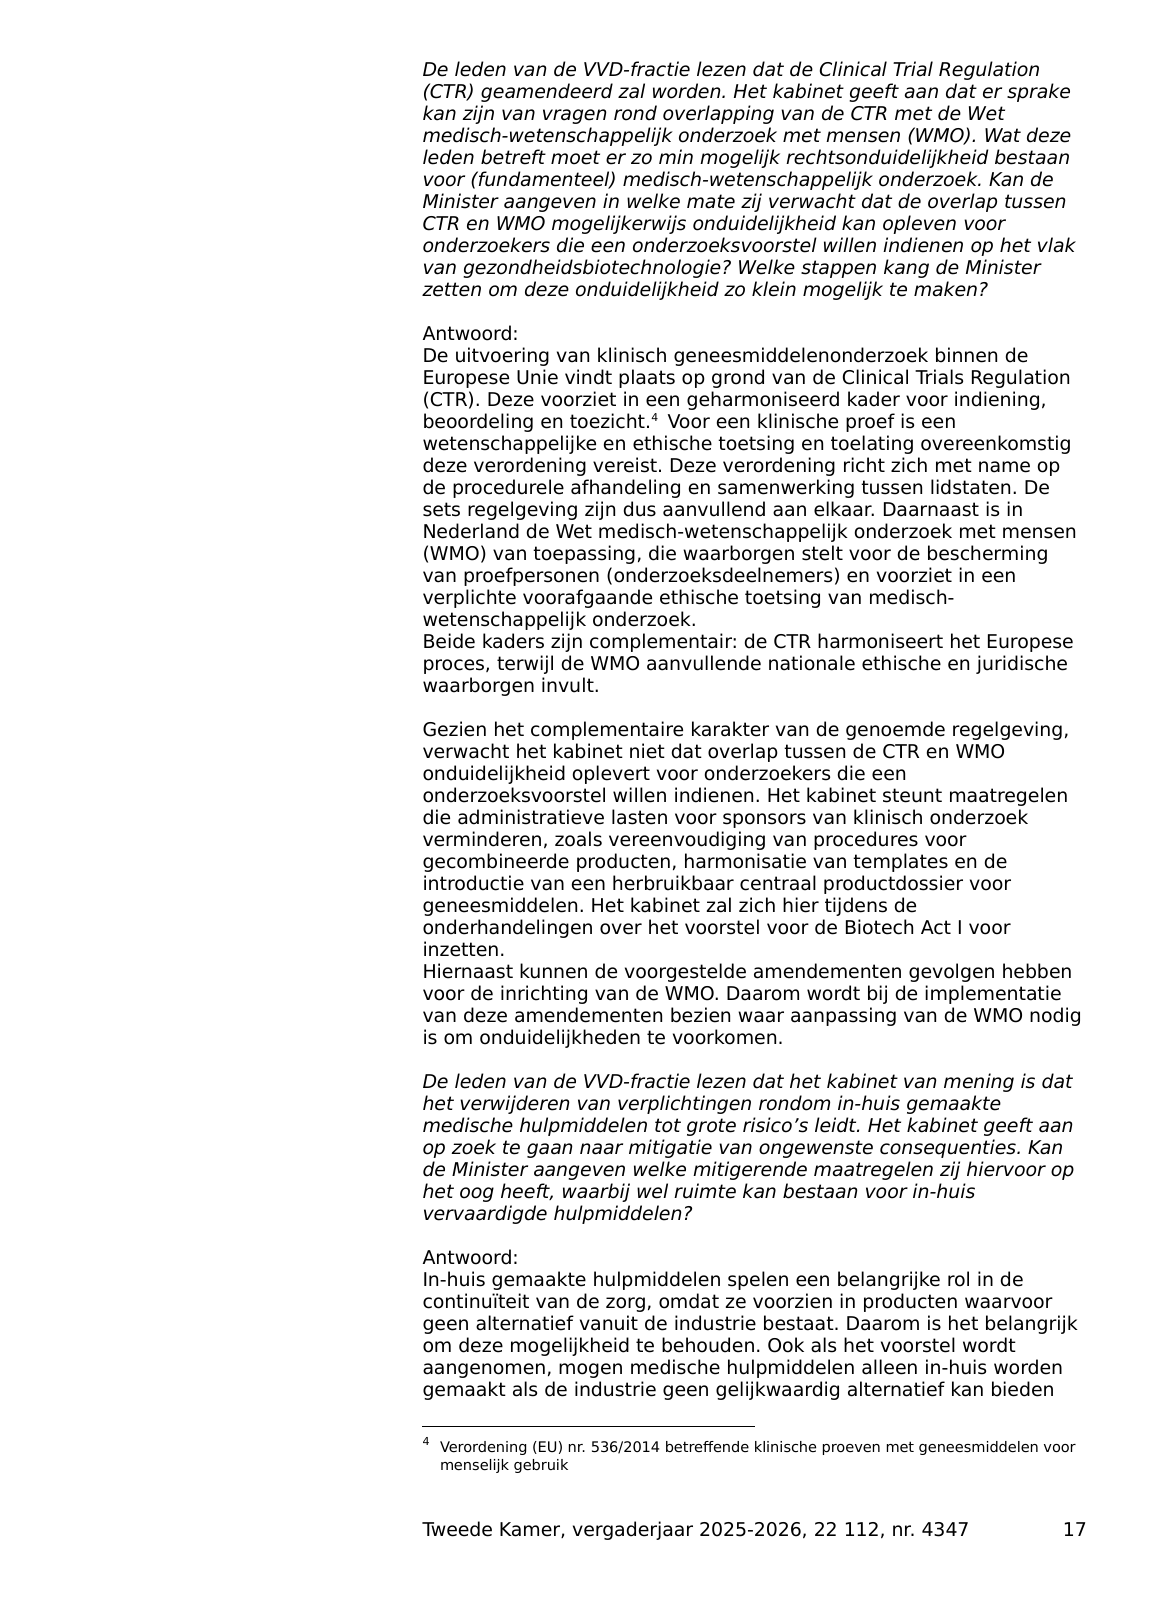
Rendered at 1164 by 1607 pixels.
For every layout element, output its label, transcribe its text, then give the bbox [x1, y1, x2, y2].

text De leden van de VVD-fractie lezen dat de Clinical Trial Regulation (CTR) geamendeerd zal worden. Het kabinet geeft aan dat er sprake kan zijn van vragen rond overlapping van de CTR met de Wet medisch-wetenschappelijk onderzoek met mensen (WMO). Wat deze leden betreft moet er zo min mogelijk rechtsonduidelijkheid bestaan voor (fundamenteel) medisch-wetenschappelijk onderzoek. Kan de Minister aangeven in welke mate zij verwacht dat de overlap tussen CTR en WMO mogelijkerwijs onduidelijkheid kan opleven voor onderzoekers die een onderzoeksvoorstel willen indienen op het vlak van gezondheidsbiotechnologie? Welke stappen kang de Minister zetten om deze onduidelijkheid zo klein mogelijk te maken? [422, 59, 1087, 301]
text Verordening (EU) nr. 536/2014 betreffende klinische proeven met geneesmiddelen voor menselijk gebruik [422, 1435, 1087, 1474]
text De uitvoering van klinisch geneesmiddelenonderzoek binnen de Europese Unie vindt plaats op grond van de Clinical Trials Regulation (CTR). Deze voorziet in een geharmoniseerd kader voor indiening, beoordeling en toezicht. Voor een klinische proef is een wetenschappelijke en ethische toetsing en toelating overeenkomstig deze verordening vereist. Deze verordening richt zich met name op de procedurele afhandeling en samenwerking tussen lidstaten. De sets regelgeving zijn dus aanvullend aan elkaar. Daarnaast is in Nederland de Wet medisch-wetenschappelijk onderzoek met mensen (WMO) van toepassing, die waarborgen stelt voor de bescherming van proefpersonen (onderzoeksdeelnemers) en voorziet in een verplichte voorafgaande ethische toetsing van medisch-wetenschappelijk onderzoek. [422, 345, 1087, 631]
text In-huis gemaakte hulpmiddelen spelen een belangrijke rol in de continuïteit van de zorg, omdat ze voorzien in producten waarvoor geen alternatief vanuit de industrie bestaat. Daarom is het belangrijk om deze mogelijkheid te behouden. Ook als het voorstel wordt aangenomen, mogen medische hulpmiddelen alleen in-huis worden gemaakt als de industrie geen gelijkwaardig alternatief kan bieden [422, 1269, 1087, 1401]
text Antwoord: [422, 1247, 1087, 1269]
text Beide kaders zijn complementair: de CTR harmoniseert het Europese proces, terwijl de WMO aanvullende nationale ethische en juridische waarborgen invult. [422, 631, 1087, 697]
text Antwoord: [422, 323, 1087, 345]
text Gezien het complementaire karakter van de genoemde regelgeving, verwacht het kabinet niet dat overlap tussen de CTR en WMO onduidelijkheid oplevert voor onderzoekers die een onderzoeksvoorstel willen indienen. Het kabinet steunt maatregelen die administratieve lasten voor sponsors van klinisch onderzoek verminderen, zoals vereenvoudiging van procedures voor gecombineerde producten, harmonisatie van templates en de introductie van een herbruikbaar centraal productdossier voor geneesmiddelen. Het kabinet zal zich hier tijdens de onderhandelingen over het voorstel voor de Biotech Act I voor inzetten. [422, 719, 1087, 961]
text De leden van de VVD-fractie lezen dat het kabinet van mening is dat het verwijderen van verplichtingen rondom in-huis gemaakte medische hulpmiddelen tot grote risico’s leidt. Het kabinet geeft aan op zoek te gaan naar mitigatie van ongewenste consequenties. Kan de Minister aangeven welke mitigerende maatregelen zij hiervoor op het oog heeft, waarbij wel ruimte kan bestaan voor in-huis vervaardigde hulpmiddelen? [422, 1071, 1087, 1224]
text Hiernaast kunnen de voorgestelde amendementen gevolgen hebben voor de inrichting van de WMO. Daarom wordt bij de implementatie van deze amendementen bezien waar aanpassing van de WMO nodig is om onduidelijkheden te voorkomen. [422, 961, 1087, 1048]
